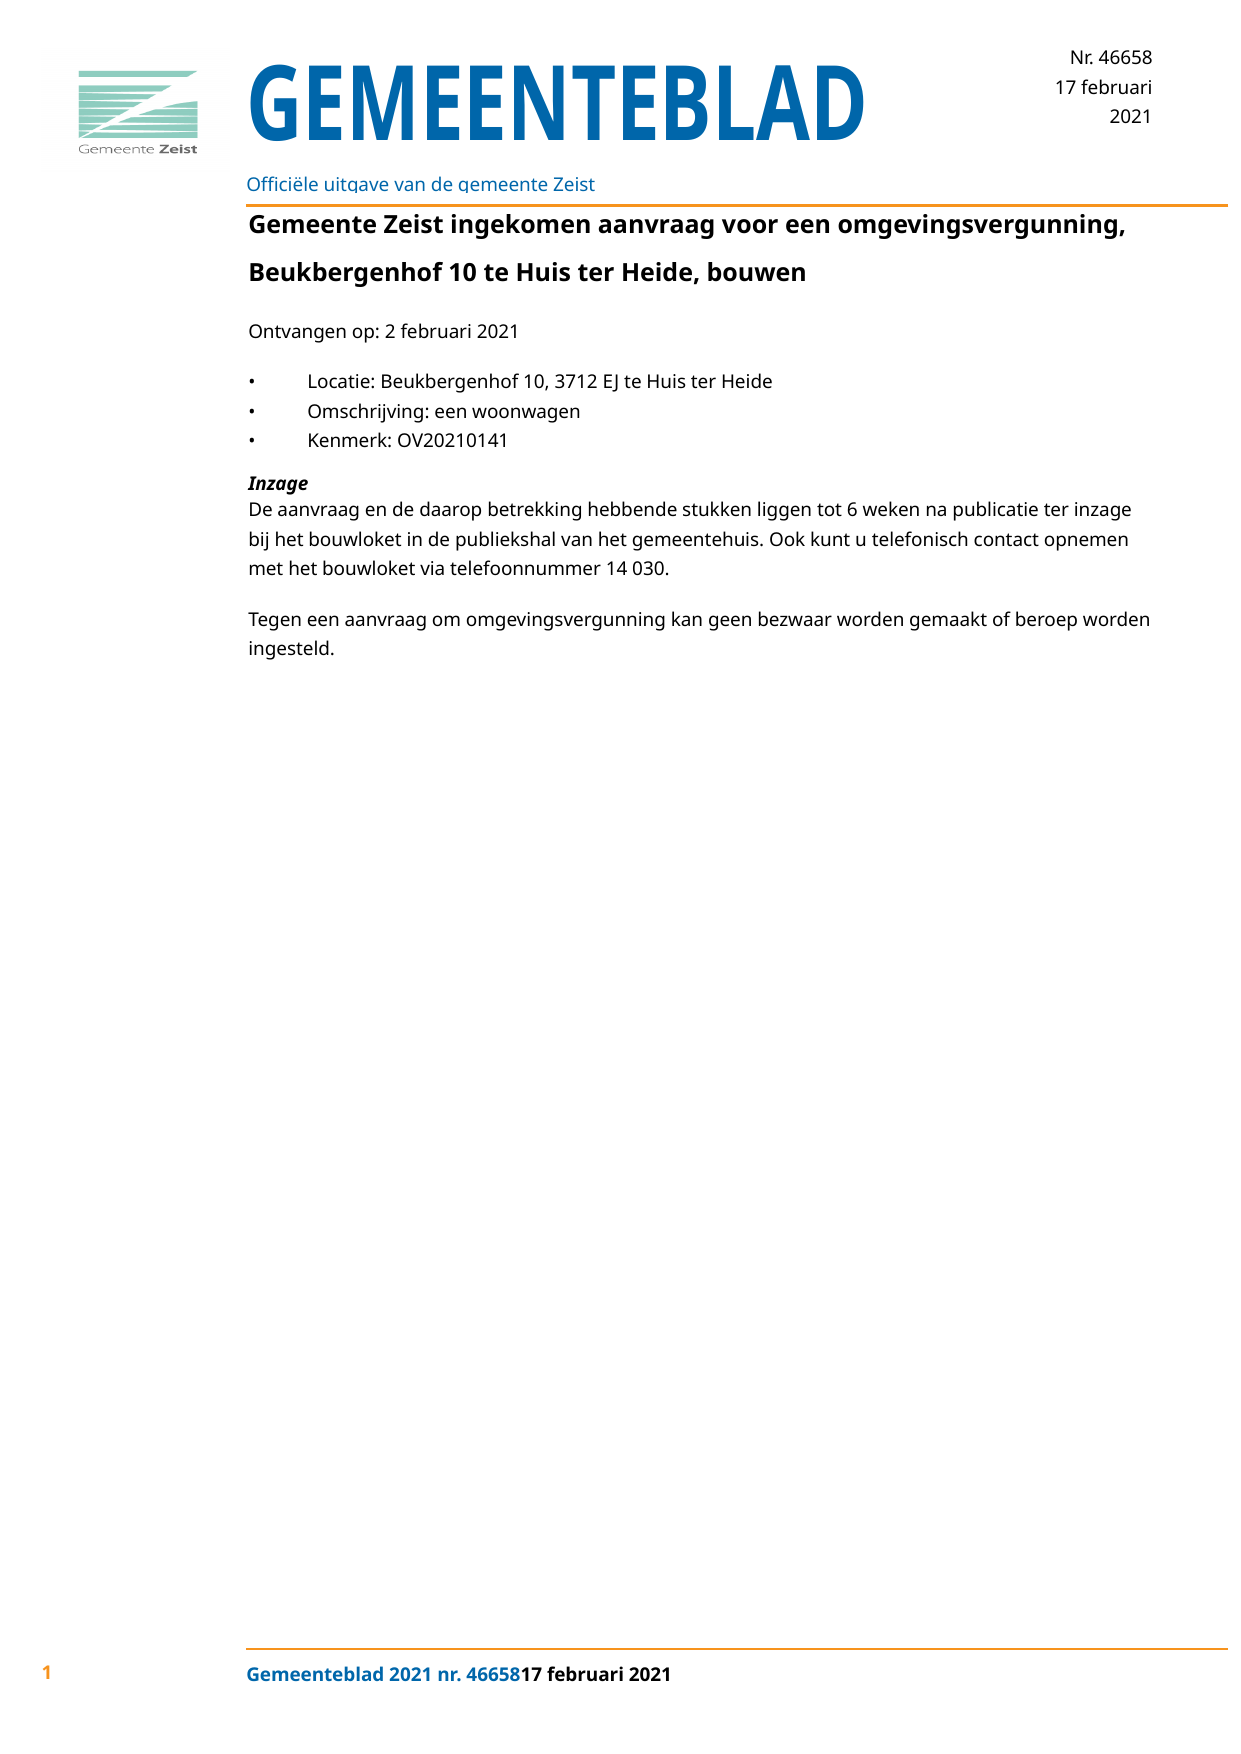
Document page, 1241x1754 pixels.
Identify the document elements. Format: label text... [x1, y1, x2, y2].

text Tegen een aanvraag om omgevingsvergunning kan geen bezwaar worden gemaakt of beroep worden ingesteld. [248, 606, 1152, 661]
text Gemeente Zeist ingekomen aanvraag voor een omgevingsvergunning, Beukbergenhof 10 te Huis ter Heide, bouwen [248, 207, 1152, 288]
picture [41, 47, 231, 172]
list Kenmerk: OV20210141 [248, 427, 1152, 453]
list Locatie: Beukbergenhof 10, 3712 EJ te Huis ter Heide [248, 368, 1152, 394]
text Inzage [248, 471, 1152, 496]
text Ontvangen op: 2 februari 2021 [248, 318, 1152, 344]
text De aanvraag en de daarop betrekking hebbende stukken liggen tot 6 weken na publicatie ter inzage bij het bouwloket in de publiekshal van het gemeentehuis. Ook kunt u telefonisch contact opnemen met het bouwloket via telefoonnummer 14 030. [248, 496, 1152, 581]
list Omschrijving: een woonwagen [248, 398, 1152, 424]
